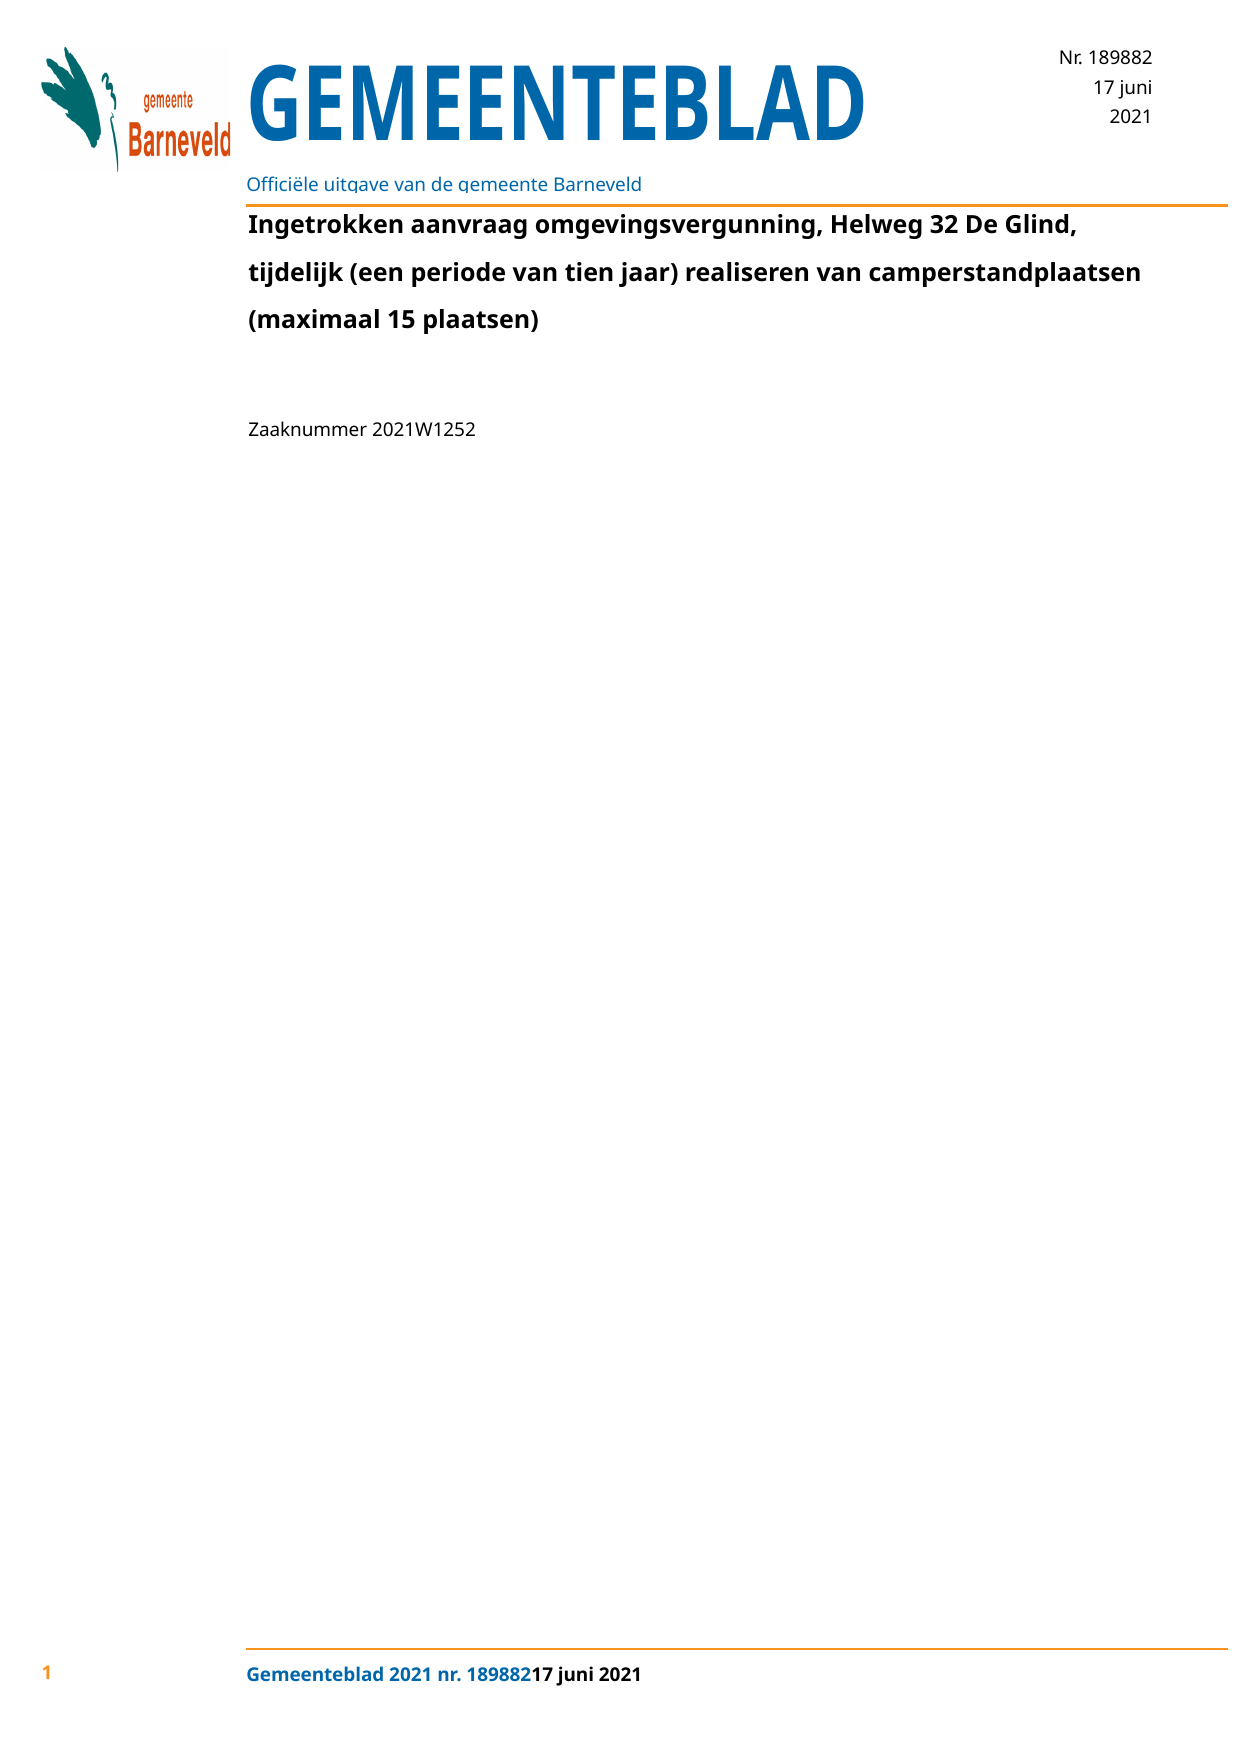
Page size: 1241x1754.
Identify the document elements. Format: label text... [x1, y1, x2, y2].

picture [41, 47, 231, 172]
text Zaaknummer 2021W1252 [248, 416, 1152, 442]
text Ingetrokken aanvraag omgevingsvergunning, Helweg 32 De Glind, tijdelijk (een periode van tien jaar) realiseren van camperstandplaatsen (maximaal 15 plaatsen) [248, 207, 1152, 336]
